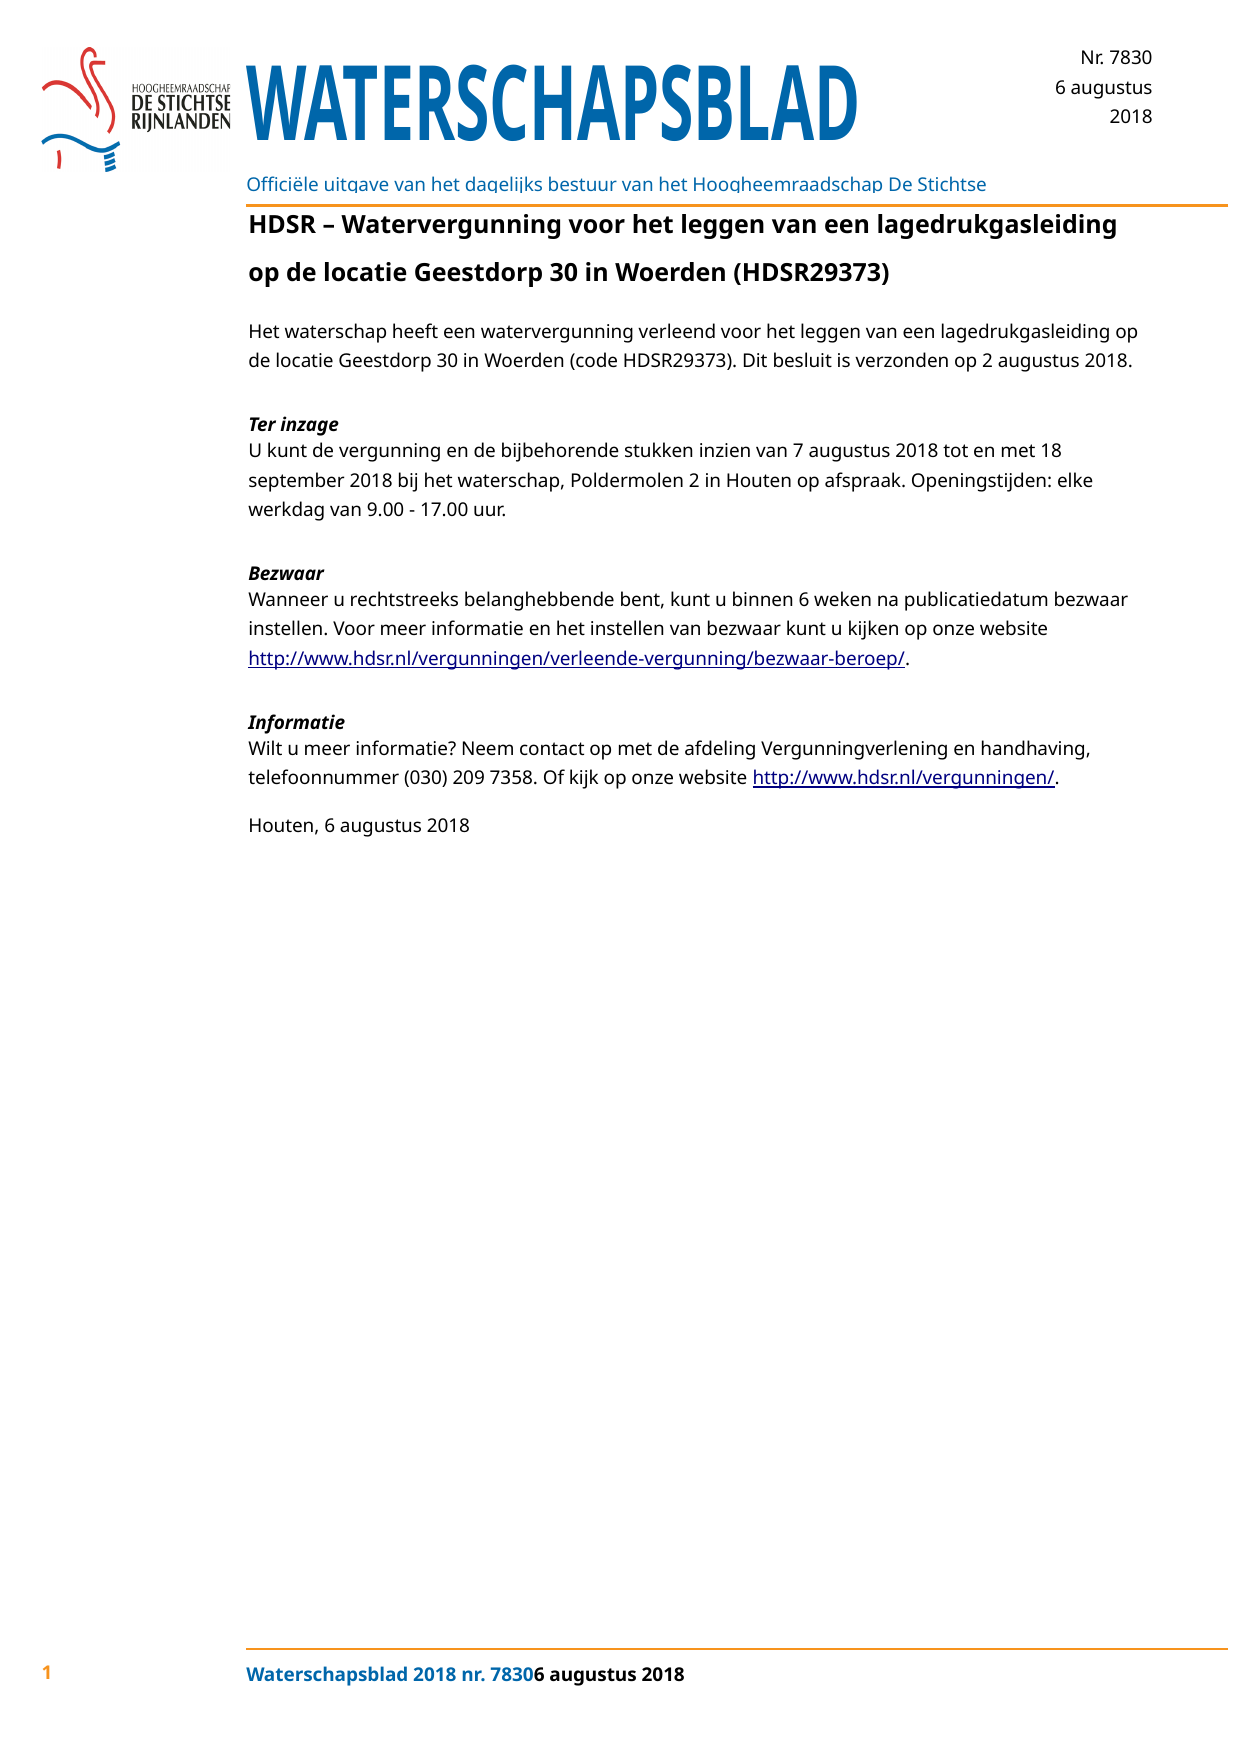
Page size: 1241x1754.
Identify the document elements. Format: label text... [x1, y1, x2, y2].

text U kunt de vergunning en de bijbehorende stukken inzien van 7 augustus 2018 tot en met 18 september 2018 bij het waterschap, Poldermolen 2 in Houten op afspraak. Openingstijden: elke werkdag van 9.00 - 17.00 uur. [248, 437, 1152, 522]
text Wilt u meer informatie? Neem contact op met de afdeling Vergunningverlening en handhaving, telefoonnummer (030) 209 7358. Of kijk op onze website http://www.hdsr.nl/vergunningen/. [248, 735, 1152, 790]
text Bezwaar [248, 560, 1152, 586]
text Ter inzage [248, 411, 1152, 437]
text HDSR – Watervergunning voor het leggen van een lagedrukgasleiding op de locatie Geestdorp 30 in Woerden (HDSR29373) [248, 207, 1152, 288]
text Wanneer u rechtstreeks belanghebbende bent, kunt u binnen 6 weken na publicatiedatum bezwaar instellen. Voor meer informatie en het instellen van bezwaar kunt u kijken op onze website http://www.hdsr.nl/vergunningen/verleende-vergunning/bezwaar-beroep/. [248, 586, 1152, 671]
picture [41, 47, 231, 172]
text Houten, 6 augustus 2018 [248, 812, 1152, 838]
text Het waterschap heeft een watervergunning verleend voor het leggen van een lagedrukgasleiding op de locatie Geestdorp 30 in Woerden (code HDSR29373). Dit besluit is verzonden op 2 augustus 2018. [248, 318, 1152, 373]
text Informatie [248, 709, 1152, 735]
